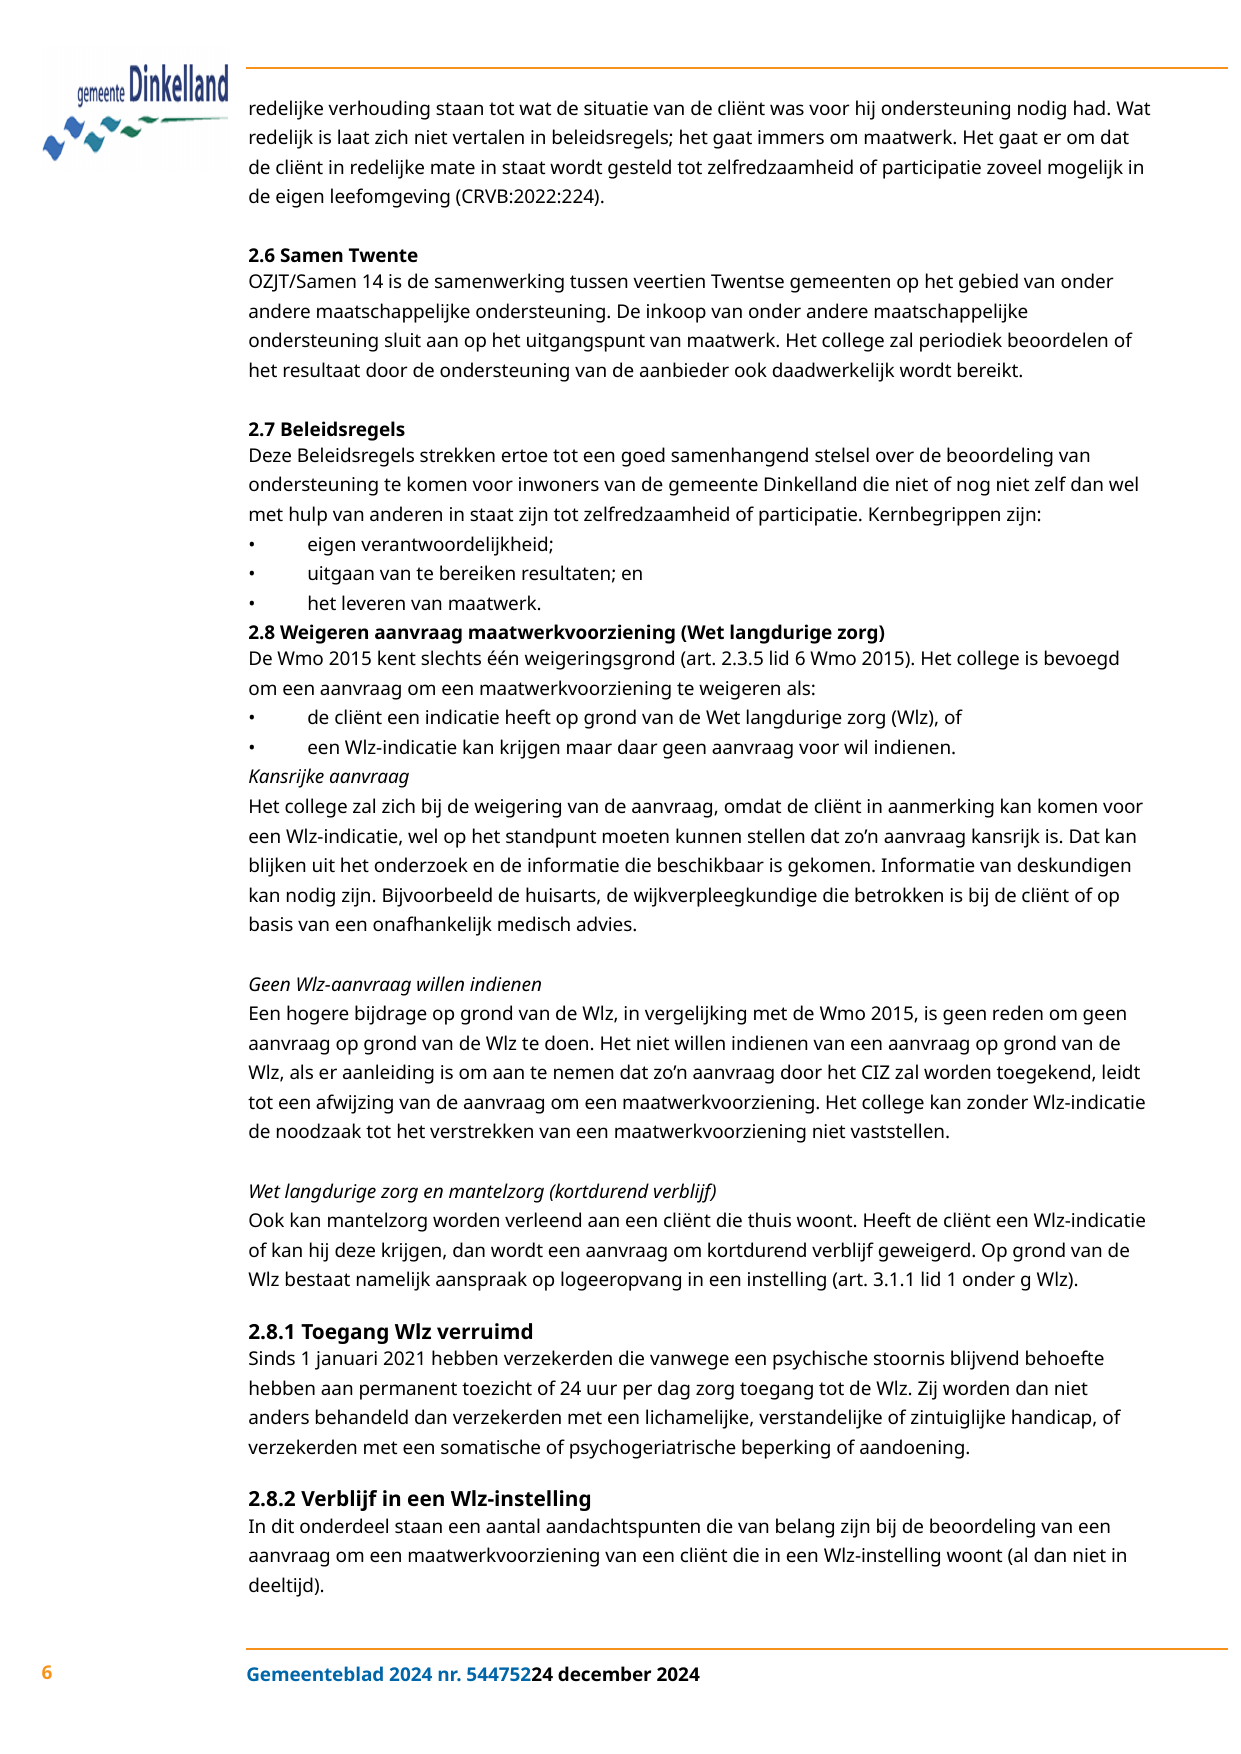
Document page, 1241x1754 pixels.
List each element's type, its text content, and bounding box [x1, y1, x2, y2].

list een Wlz-indicatie kan krijgen maar daar geen aanvraag voor wil indienen. [248, 734, 1152, 760]
text Wet langdurige zorg en mantelzorg (kortdurend verblijf) [248, 1178, 1152, 1203]
text Sinds 1 januari 2021 hebben verzekerden die vanwege een psychische stoornis blijvend behoefte hebben aan permanent toezicht of 24 uur per dag zorg toegang tot de Wlz. Zij worden dan niet anders behandeld dan verzekerden met een lichamelijke, verstandelijke of zintuiglijke handicap, of verzekerden met een somatische of psychogeriatrische beperking of aandoening. [248, 1345, 1152, 1460]
text 2.8 Weigeren aanvraag maatwerkvoorziening (Wet langdurige zorg) [248, 619, 1152, 645]
text In dit onderdeel staan een aantal aandachtspunten die van belang zijn bij de beoordeling van een aanvraag om een maatwerkvoorziening van een cliënt die in een Wlz-instelling woont (al dan niet in deeltijd). [248, 1513, 1152, 1598]
list eigen verantwoordelijkheid; [248, 531, 1152, 557]
list de cliënt een indicatie heeft op grond van de Wet langdurige zorg (Wlz), of [248, 704, 1152, 730]
list het leveren van maatwerk. [248, 590, 1152, 616]
text 2.7 Beleidsregels [248, 416, 1152, 442]
text 2.8.2 Verblijf in een Wlz-instelling [248, 1484, 1152, 1513]
list uitgaan van te bereiken resultaten; en [248, 560, 1152, 586]
text Kansrijke aanvraag [248, 764, 1152, 789]
picture [41, 47, 231, 172]
text OZJT/Samen 14 is de samenwerking tussen veertien Twentse gemeenten op het gebied van onder andere maatschappelijke ondersteuning. De inkoop van onder andere maatschappelijke ondersteuning sluit aan op het uitgangspunt van maatwerk. Het college zal periodiek beoordelen of het resultaat door de ondersteuning van de aanbieder ook daadwerkelijk wordt bereikt. [248, 268, 1152, 383]
text redelijke verhouding staan tot wat de situatie van de cliënt was voor hij ondersteuning nodig had. Wat redelijk is laat zich niet vertalen in beleidsregels; het gaat immers om maatwerk. Het gaat er om dat de cliënt in redelijke mate in staat wordt gesteld tot zelfredzaamheid of participatie zoveel mogelijk in de eigen leefomgeving (CRVB:2022:224). [248, 95, 1152, 209]
text De Wmo 2015 kent slechts één weigeringsgrond (art. 2.3.5 lid 6 Wmo 2015). Het college is bevoegd om een aanvraag om een maatwerkvoorziening te weigeren als: [248, 645, 1152, 701]
text 2.8.1 Toegang Wlz verruimd [248, 1317, 1152, 1345]
text Deze Beleidsregels strekken ertoe tot een goed samenhangend stelsel over de beoordeling van ondersteuning te komen voor inwoners van de gemeente Dinkelland die niet of nog niet zelf dan wel met hulp van anderen in staat zijn tot zelfredzaamheid of participatie. Kernbegrippen zijn: [248, 442, 1152, 527]
text Het college zal zich bij de weigering van de aanvraag, omdat de cliënt in aanmerking kan komen voor een Wlz-indicatie, wel op het standpunt moeten kunnen stellen dat zo’n aanvraag kansrijk is. Dat kan blijken uit het onderzoek en de informatie die beschikbaar is gekomen. Informatie van deskundigen kan nodig zijn. Bijvoorbeeld de huisarts, de wijkverpleegkundige die betrokken is bij de cliënt of op basis van een onafhankelijk medisch advies. [248, 793, 1152, 937]
text Ook kan mantelzorg worden verleend aan een cliënt die thuis woont. Heeft de cliënt een Wlz-indicatie of kan hij deze krijgen, dan wordt een aanvraag om kortdurend verblijf geweigerd. Op grond van de Wlz bestaat namelijk aanspraak op logeeropvang in een instelling (art. 3.1.1 lid 1 onder g Wlz). [248, 1207, 1152, 1292]
text 2.6 Samen Twente [248, 243, 1152, 268]
text Geen Wlz-aanvraag willen indienen [248, 971, 1152, 996]
text Een hogere bijdrage op grond van de Wlz, in vergelijking met de Wmo 2015, is geen reden om geen aanvraag op grond van de Wlz te doen. Het niet willen indienen van een aanvraag op grond van de Wlz, als er aanleiding is om aan te nemen dat zo’n aanvraag door het CIZ zal worden toegekend, leidt tot een afwijzing van de aanvraag om een maatwerkvoorziening. Het college kan zonder Wlz-indicatie de noodzaak tot het verstrekken van een maatwerkvoorziening niet vaststellen. [248, 1000, 1152, 1144]
